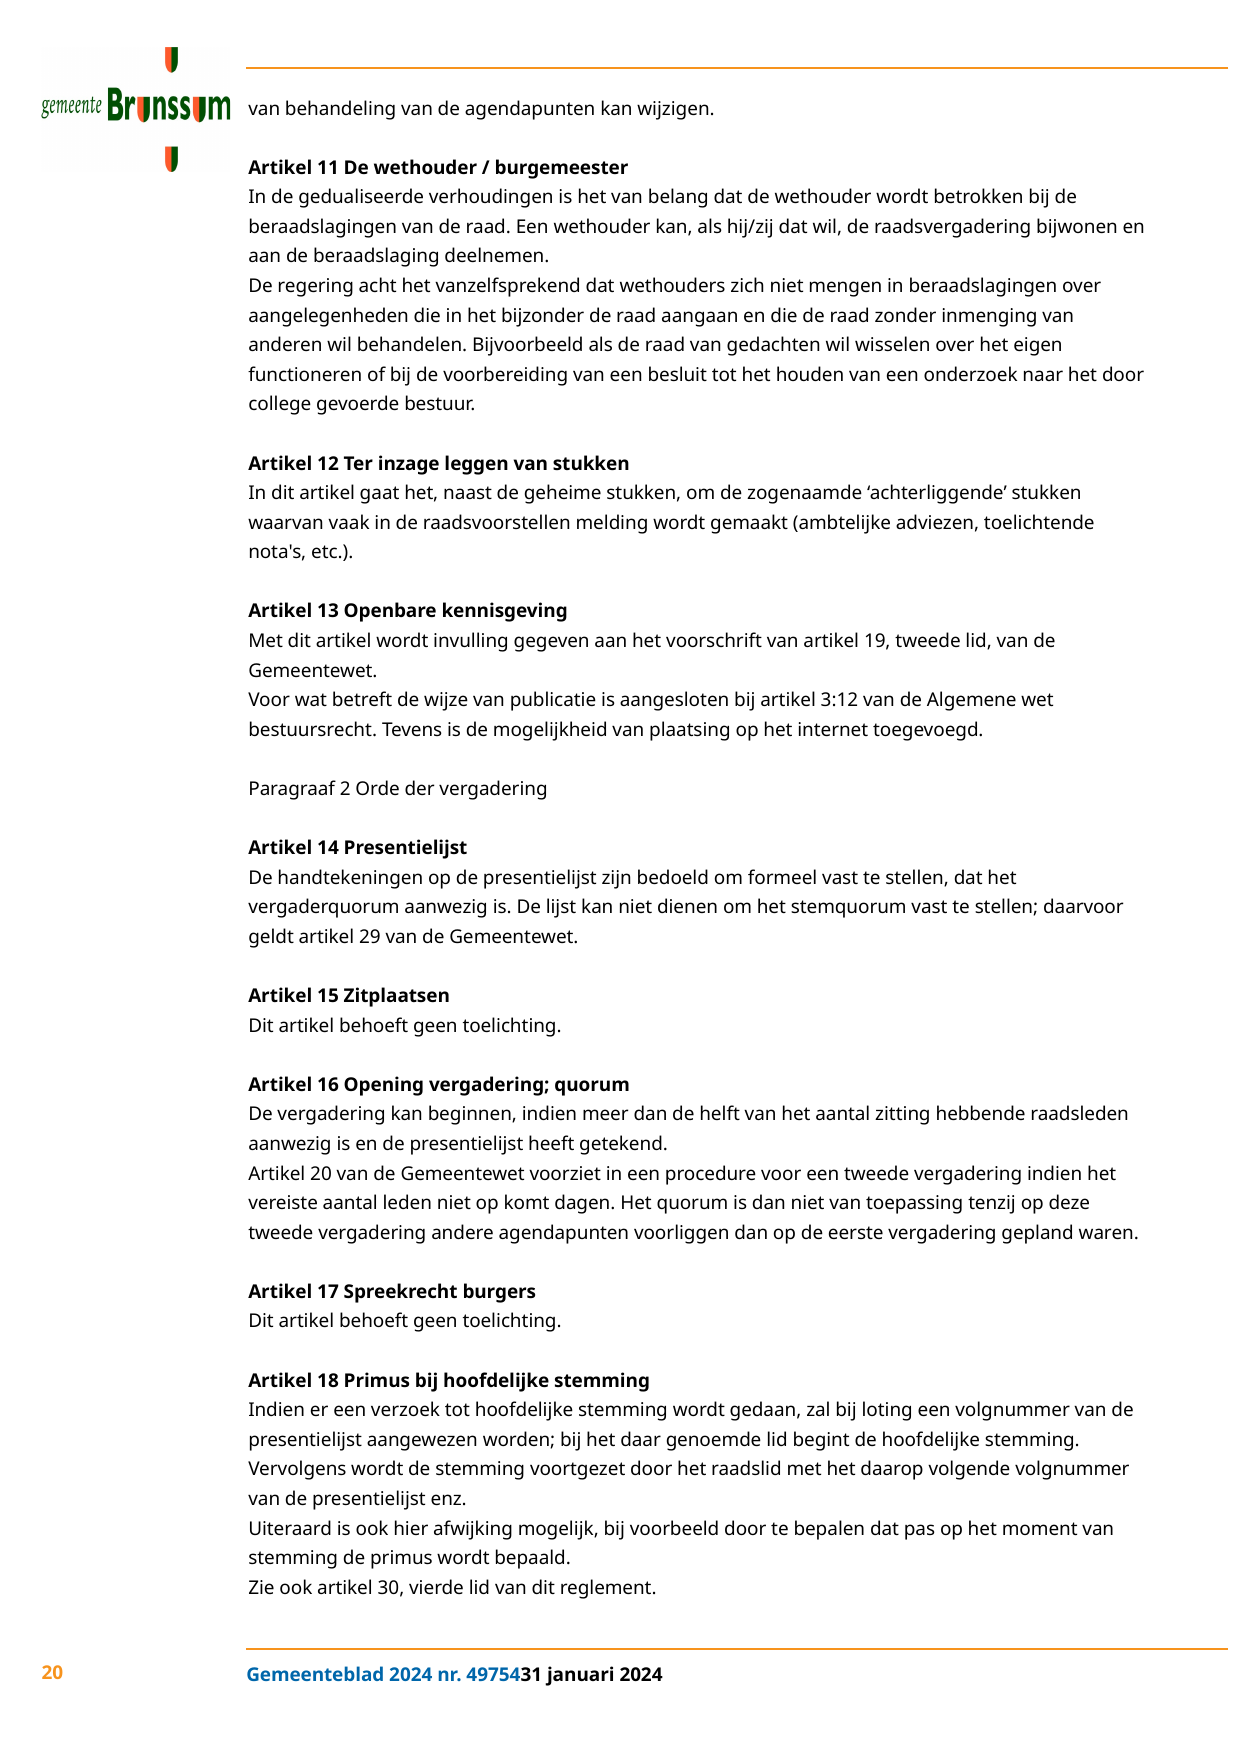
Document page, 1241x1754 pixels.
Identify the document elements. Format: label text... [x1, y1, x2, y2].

text In de gedualiseerde verhoudingen is het van belang dat de wethouder wordt betrokken bij de beraadslagingen van de raad. Een wethouder kan, als hij/zij dat wil, de raadsvergadering bijwonen en aan de beraadslaging deelnemen. [248, 183, 1152, 268]
text De handtekeningen op de presentielijst zijn bedoeld om formeel vast te stellen, dat het vergaderquorum aanwezig is. De lijst kan niet dienen om het stemquorum vast te stellen; daarvoor geldt artikel 29 van de Gemeentewet. [248, 864, 1152, 949]
picture [41, 47, 231, 172]
text Artikel 18 Primus bij hoofdelijke stemming [248, 1367, 1152, 1393]
text Artikel 20 van de Gemeentewet voorziet in een procedure voor een tweede vergadering indien het vereiste aantal leden niet op komt dagen. Het quorum is dan niet van toepassing tenzij op deze tweede vergadering andere agendapunten voorliggen dan op de eerste vergadering gepland waren. [248, 1160, 1152, 1245]
text Dit artikel behoeft geen toelichting. [248, 1012, 1152, 1038]
text Artikel 11 De wethouder / burgemeester [248, 154, 1152, 180]
text van behandeling van de agendapunten kan wijzigen. [248, 95, 1152, 121]
text Artikel 16 Opening vergadering; quorum [248, 1071, 1152, 1097]
text Paragraaf 2 Orde der vergadering [248, 775, 1152, 801]
text Artikel 14 Presentielijst [248, 834, 1152, 860]
text Met dit artikel wordt invulling gegeven aan het voorschrift van artikel 19, tweede lid, van de Gemeentewet. [248, 627, 1152, 683]
text Indien er een verzoek tot hoofdelijke stemming wordt gedaan, zal bij loting een volgnummer van de presentielijst aangewezen worden; bij het daar genoemde lid begint de hoofdelijke stemming. Vervolgens wordt de stemming voortgezet door het raadslid met het daarop volgende volgnummer van de presentielijst enz. [248, 1396, 1152, 1511]
text Artikel 15 Zitplaatsen [248, 982, 1152, 1008]
text De regering acht het vanzelfsprekend dat wethouders zich niet mengen in beraadslagingen over aangelegenheden die in het bijzonder de raad aangaan en die de raad zonder inmenging van anderen wil behandelen. Bijvoorbeeld als de raad van gedachten wil wisselen over het eigen functioneren of bij de voorbereiding van een besluit tot het houden van een onderzoek naar het door college gevoerde bestuur. [248, 272, 1152, 416]
text Voor wat betreft de wijze van publicatie is aangesloten bij artikel 3:12 van de Algemene wet bestuursrecht. Tevens is de mogelijkheid van plaatsing op het internet toegevoegd. [248, 686, 1152, 742]
text Artikel 17 Spreekrecht burgers [248, 1278, 1152, 1304]
text Artikel 13 Openbare kennisgeving [248, 598, 1152, 623]
text Uiteraard is ook hier afwijking mogelijk, bij voorbeeld door te bepalen dat pas op het moment van stemming de primus wordt bepaald. [248, 1515, 1152, 1570]
text De vergadering kan beginnen, indien meer dan de helft van het aantal zitting hebbende raadsleden aanwezig is en de presentielijst heeft getekend. [248, 1101, 1152, 1156]
text Dit artikel behoeft geen toelichting. [248, 1308, 1152, 1333]
text Zie ook artikel 30, vierde lid van dit reglement. [248, 1574, 1152, 1600]
text In dit artikel gaat het, naast de geheime stukken, om de zogenaamde ‘achterliggende’ stukken waarvan vaak in de raadsvoorstellen melding wordt gemaakt (ambtelijke adviezen, toelichtende nota's, etc.). [248, 479, 1152, 564]
text Artikel 12 Ter inzage leggen van stukken [248, 450, 1152, 476]
